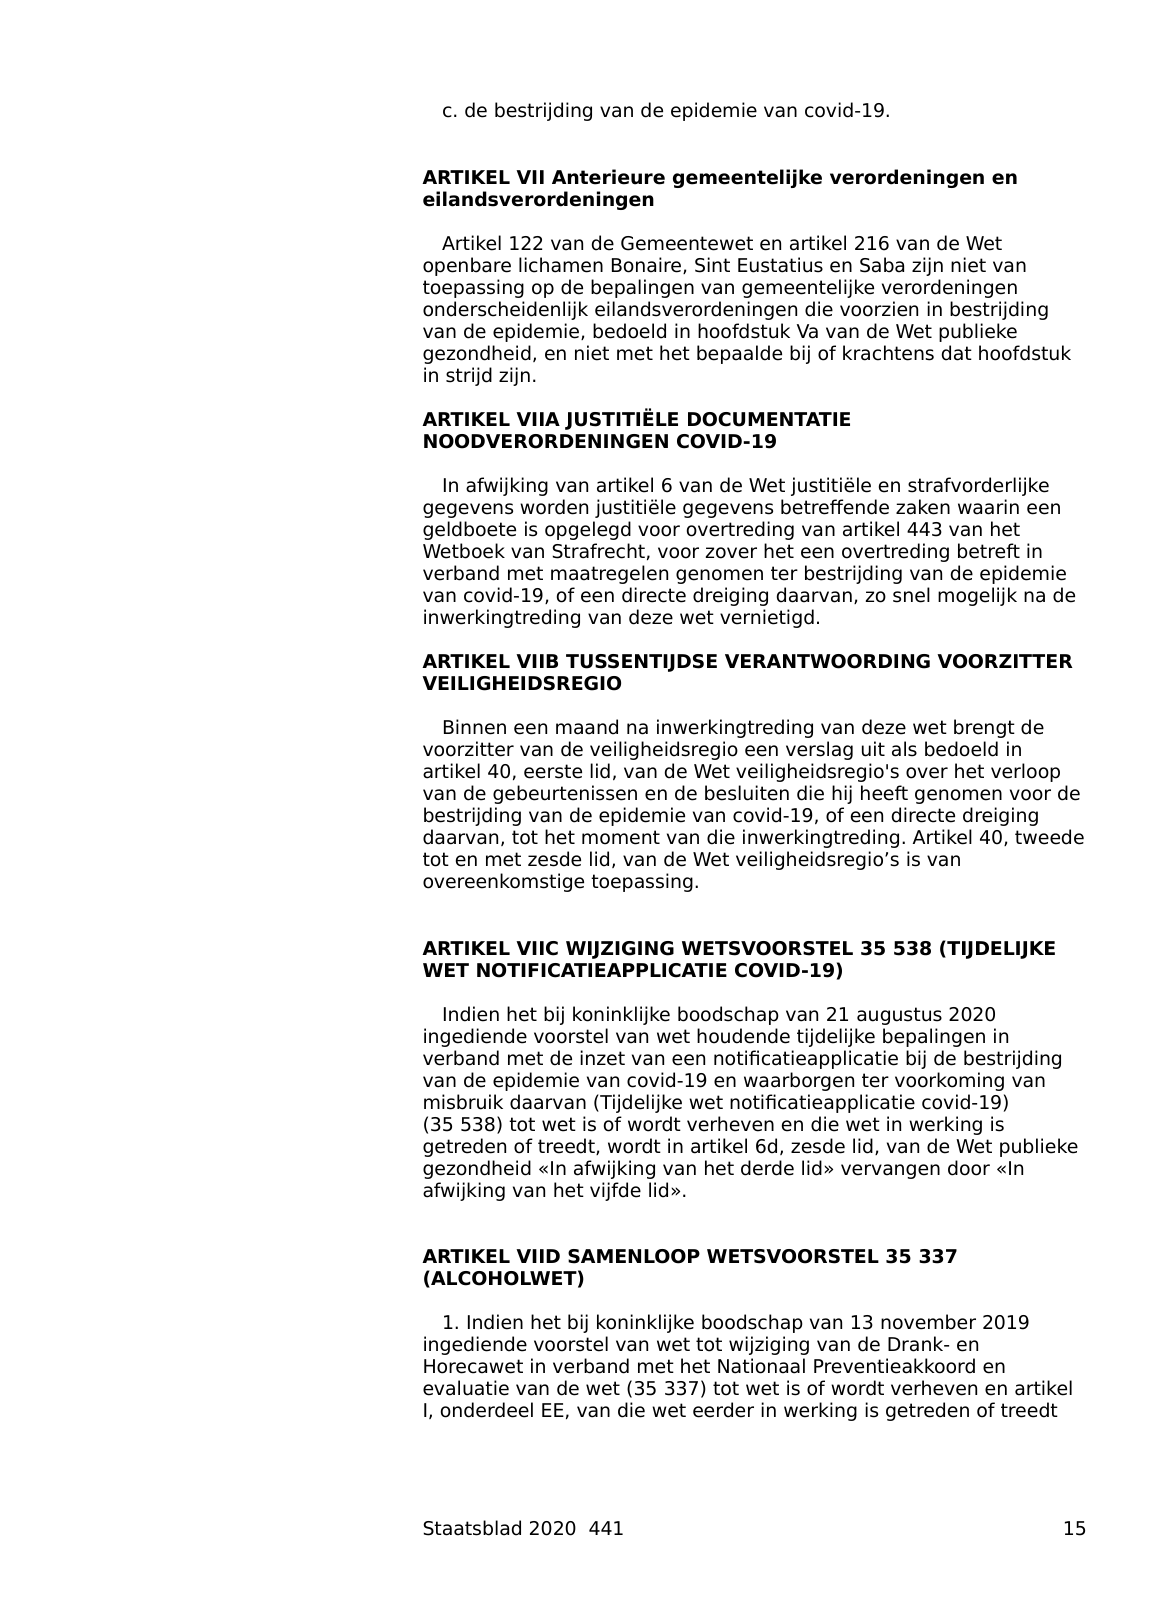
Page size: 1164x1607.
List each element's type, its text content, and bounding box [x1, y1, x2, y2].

subtitle ARTIKEL VII Anterieure gemeentelijke verordeningen en eilandsverordeningen [422, 167, 1087, 211]
text 1. Indien het bij koninklijke boodschap van 13 november 2019 ingediende voorstel van wet tot wijziging van de Drank- en Horecawet in verband met het Nationaal Preventieakkoord en evaluatie van de wet (35 337) tot wet is of wordt verheven en artikel I, onderdeel EE, van die wet eerder in werking is getreden of treedt [422, 1312, 1087, 1422]
subtitle ARTIKEL VIID SAMENLOOP WETSVOORSTEL 35 337 (ALCOHOLWET) [422, 1246, 1087, 1290]
text Artikel 122 van de Gemeentewet en artikel 216 van de Wet openbare lichamen Bonaire, Sint Eustatius en Saba zijn niet van toepassing op de bepalingen van gemeentelijke verordeningen onderscheidenlijk eilandsverordeningen die voorzien in bestrijding van de epidemie, bedoeld in hoofdstuk Va van de Wet publieke gezondheid, en niet met het bepaalde bij of krachtens dat hoofdstuk in strijd zijn. [422, 233, 1087, 387]
text Indien het bij koninklijke boodschap van 21 augustus 2020 ingediende voorstel van wet houdende tijdelijke bepalingen in verband met de inzet van een notificatieapplicatie bij de bestrijding van de epidemie van covid-19 en waarborgen ter voorkoming van misbruik daarvan (Tijdelijke wet notificatieapplicatie covid-19) (35 538) tot wet is of wordt verheven en die wet in werking is getreden of treedt, wordt in artikel 6d, zesde lid, van de Wet publieke gezondheid «In afwijking van het derde lid» vervangen door «In afwijking van het vijfde lid». [422, 1004, 1087, 1201]
subtitle ARTIKEL VIIC WIJZIGING WETSVOORSTEL 35 538 (TIJDELIJKE WET NOTIFICATIEAPPLICATIE COVID-19) [422, 937, 1087, 981]
subtitle ARTIKEL VIIB TUSSENTIJDSE VERANTWOORDING VOORZITTER VEILIGHEIDSREGIO [422, 651, 1087, 695]
text Binnen een maand na inwerkingtreding van deze wet brengt de voorzitter van de veiligheidsregio een verslag uit als bedoeld in artikel 40, eerste lid, van de Wet veiligheidsregio's over het verloop van de gebeurtenissen en de besluiten die hij heeft genomen voor de bestrijding van de epidemie van covid-19, of een directe dreiging daarvan, tot het moment van die inwerkingtreding. Artikel 40, tweede tot en met zesde lid, van de Wet veiligheidsregio’s is van overeenkomstige toepassing. [422, 717, 1087, 893]
text c. de bestrijding van de epidemie van covid-19. [422, 100, 1087, 122]
subtitle ARTIKEL VIIA JUSTITIËLE DOCUMENTATIE NOODVERORDENINGEN COVID-19 [422, 409, 1087, 453]
text In afwijking van artikel 6 van de Wet justitiële en strafvorderlijke gegevens worden justitiële gegevens betreffende zaken waarin een geldboete is opgelegd voor overtreding van artikel 443 van het Wetboek van Strafrecht, voor zover het een overtreding betreft in verband met maatregelen genomen ter bestrijding van de epidemie van covid-19, of een directe dreiging daarvan, zo snel mogelijk na de inwerkingtreding van deze wet vernietigd. [422, 475, 1087, 629]
